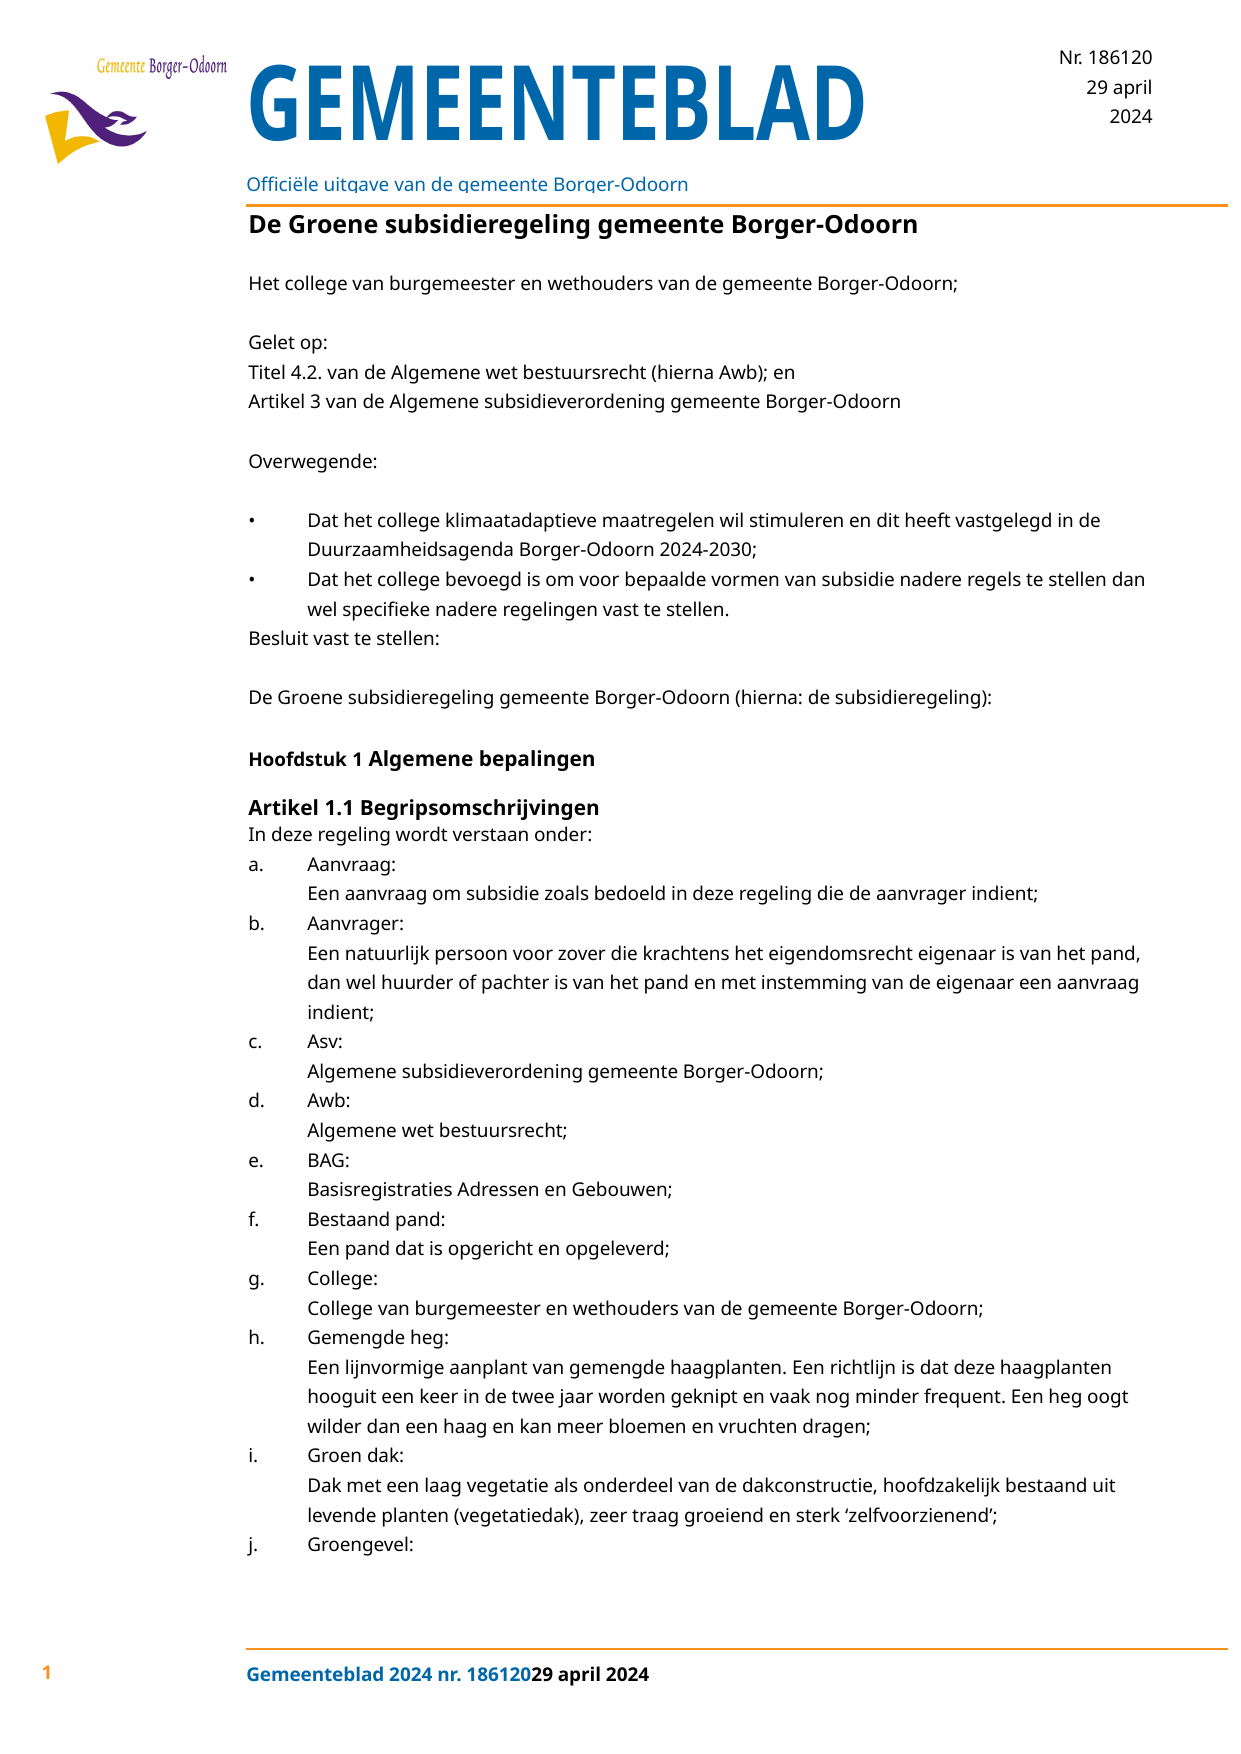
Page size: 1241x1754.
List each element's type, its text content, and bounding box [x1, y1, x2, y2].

list BAG: [248, 1147, 1152, 1172]
picture [41, 47, 231, 172]
list Groengevel: [248, 1531, 1152, 1557]
list Asv: [248, 1028, 1152, 1054]
list Gemengde heg: [248, 1324, 1152, 1350]
text In deze regeling wordt verstaan onder: [248, 821, 1152, 847]
text De Groene subsidieregeling gemeente Borger-Odoorn [248, 207, 1152, 241]
text Overwegende: [248, 448, 1152, 473]
list Aanvrager: [248, 910, 1152, 936]
list College: [248, 1265, 1152, 1291]
list Dat het college klimaatadaptieve maatregelen wil stimuleren en dit heeft vastgelegd in de Duurzaamheidsagenda Borger-Odoorn 2024-2030; [248, 507, 1152, 562]
text Artikel 3 van de Algemene subsidieverordening gemeente Borger-Odoorn [248, 389, 1152, 414]
text Hoofdstuk 1 Algemene bepalingen [248, 744, 1152, 772]
text Gelet op: [248, 329, 1152, 355]
list Een aanvraag om subsidie zoals bedoeld in deze regeling die de aanvrager indient; [248, 881, 1152, 906]
text Besluit vast te stellen: [248, 625, 1152, 651]
list Algemene subsidieverordening gemeente Borger-Odoorn; [248, 1058, 1152, 1084]
list Een pand dat is opgericht en opgeleverd; [248, 1236, 1152, 1261]
text De Groene subsidieregeling gemeente Borger-Odoorn (hierna: de subsidieregeling): [248, 684, 1152, 710]
list College van burgemeester en wethouders van de gemeente Borger-Odoorn; [248, 1295, 1152, 1320]
list Dat het college bevoegd is om voor bepaalde vormen van subsidie nadere regels te stellen dan wel specifieke nadere regelingen vast te stellen. [248, 566, 1152, 621]
list Algemene wet bestuursrecht; [248, 1117, 1152, 1143]
list Dak met een laag vegetatie als onderdeel van de dakconstructie, hoofdzakelijk bestaand uit levende planten (vegetatiedak), zeer traag groeiend en sterk ‘zelfvoorzienend’; [248, 1472, 1152, 1527]
list Basisregistraties Adressen en Gebouwen; [248, 1176, 1152, 1202]
text Het college van burgemeester en wethouders van de gemeente Borger-Odoorn; [248, 270, 1152, 296]
list Awb: [248, 1088, 1152, 1113]
text Artikel 1.1 Begripsomschrijvingen [248, 793, 1152, 821]
list Een natuurlijk persoon voor zover die krachtens het eigendomsrecht eigenaar is van het pand, dan wel huurder of pachter is van het pand en met instemming van de eigenaar een aanvraag indient; [248, 940, 1152, 1024]
list Groen dak: [248, 1443, 1152, 1468]
list Aanvraag: [248, 851, 1152, 877]
list Bestaand pand: [248, 1206, 1152, 1232]
text Titel 4.2. van de Algemene wet bestuursrecht (hierna Awb); en [248, 359, 1152, 385]
list Een lijnvormige aanplant van gemengde haagplanten. Een richtlijn is dat deze haagplanten hooguit een keer in de twee jaar worden geknipt en vaak nog minder frequent. Een heg oogt wilder dan een haag en kan meer bloemen en vruchten dragen; [248, 1354, 1152, 1439]
